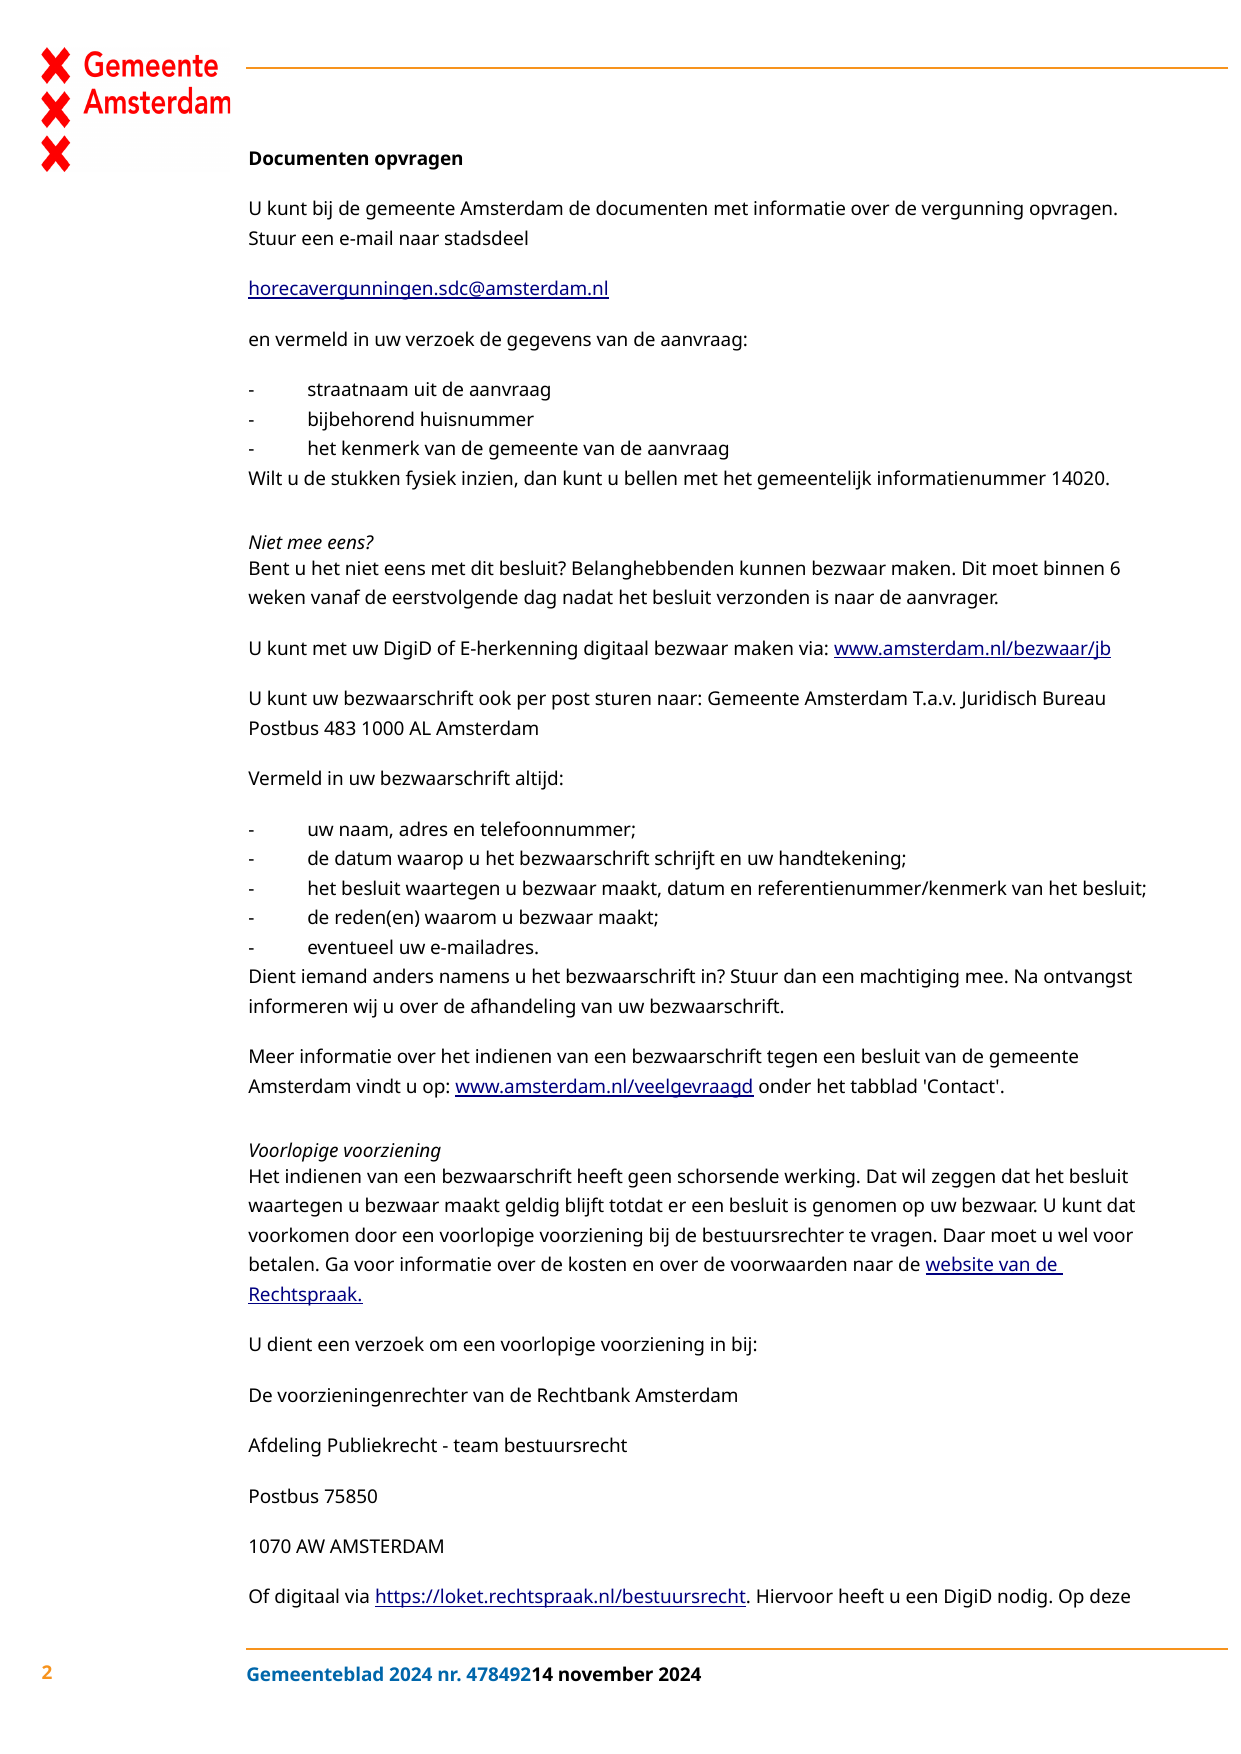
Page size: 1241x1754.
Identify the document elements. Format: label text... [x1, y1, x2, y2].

text U dient een verzoek om een voorlopige voorziening in bij: [248, 1332, 1152, 1357]
list het kenmerk van de gemeente van de aanvraag [248, 436, 1152, 461]
list uw naam, adres en telefoonnummer; [248, 816, 1152, 841]
list de datum waarop u het bezwaarschrift schrijft en uw handtekening; [248, 845, 1152, 871]
text Bent u het niet eens met dit besluit? Belanghebbenden kunnen bezwaar maken. Dit moet binnen 6 weken vanaf de eerstvolgende dag nadat het besluit verzonden is naar de aanvrager. [248, 555, 1152, 610]
text Het indienen van een bezwaarschrift heeft geen schorsende werking. Dat wil zeggen dat het besluit waartegen u bezwaar maakt geldig blijft totdat er een besluit is genomen op uw bezwaar. U kunt dat voorkomen door een voorlopige voorziening bij de bestuursrechter te vragen. Daar moet u wel voor betalen. Ga voor informatie over de kosten en over de voorwaarden naar de website van de Rechtspraak. [248, 1163, 1152, 1307]
text Wilt u de stukken fysiek inzien, dan kunt u bellen met het gemeentelijk informatienummer 14020. [248, 465, 1152, 491]
text De voorzieningenrechter van de Rechtbank Amsterdam [248, 1382, 1152, 1408]
text U kunt bij de gemeente Amsterdam de documenten met informatie over de vergunning opvragen. Stuur een e-mail naar stadsdeel [248, 196, 1152, 251]
text Of digitaal via https://loket.rechtspraak.nl/bestuursrecht. Hiervoor heeft u een DigiD nodig. Op deze [248, 1584, 1152, 1609]
text Voorlopige voorziening [248, 1137, 1152, 1163]
text Meer informatie over het indienen van een bezwaarschrift tegen een besluit van de gemeente Amsterdam vindt u op: www.amsterdam.nl/veelgevraagd onder het tabblad 'Contact'. [248, 1044, 1152, 1099]
text Documenten opvragen [248, 145, 1152, 171]
list bijbehorend huisnummer [248, 406, 1152, 432]
text U kunt met uw DigiD of E-herkenning digitaal bezwaar maken via: www.amsterdam.nl/bezwaar/jb [248, 635, 1152, 661]
list eventueel uw e-mailadres. [248, 934, 1152, 960]
text horecavergunningen.sdc@amsterdam.nl [248, 276, 1152, 301]
text Postbus 75850 [248, 1483, 1152, 1509]
text 1070 AW AMSTERDAM [248, 1533, 1152, 1559]
text Vermeld in uw bezwaarschrift altijd: [248, 765, 1152, 791]
picture [41, 47, 231, 172]
list straatnaam uit de aanvraag [248, 376, 1152, 402]
text en vermeld in uw verzoek de gegevens van de aanvraag: [248, 326, 1152, 352]
text Afdeling Publiekrecht - team bestuursrecht [248, 1432, 1152, 1458]
list de reden(en) waarom u bezwaar maakt; [248, 904, 1152, 930]
text Dient iemand anders namens u het bezwaarschrift in? Stuur dan een machtiging mee. Na ontvangst informeren wij u over de afhandeling van uw bezwaarschrift. [248, 964, 1152, 1019]
text U kunt uw bezwaarschrift ook per post sturen naar: Gemeente Amsterdam T.a.v. Juridisch Bureau Postbus 483 1000 AL Amsterdam [248, 685, 1152, 741]
text Niet mee eens? [248, 529, 1152, 555]
list het besluit waartegen u bezwaar maakt, datum en referentienummer/kenmerk van het besluit; [248, 875, 1152, 901]
